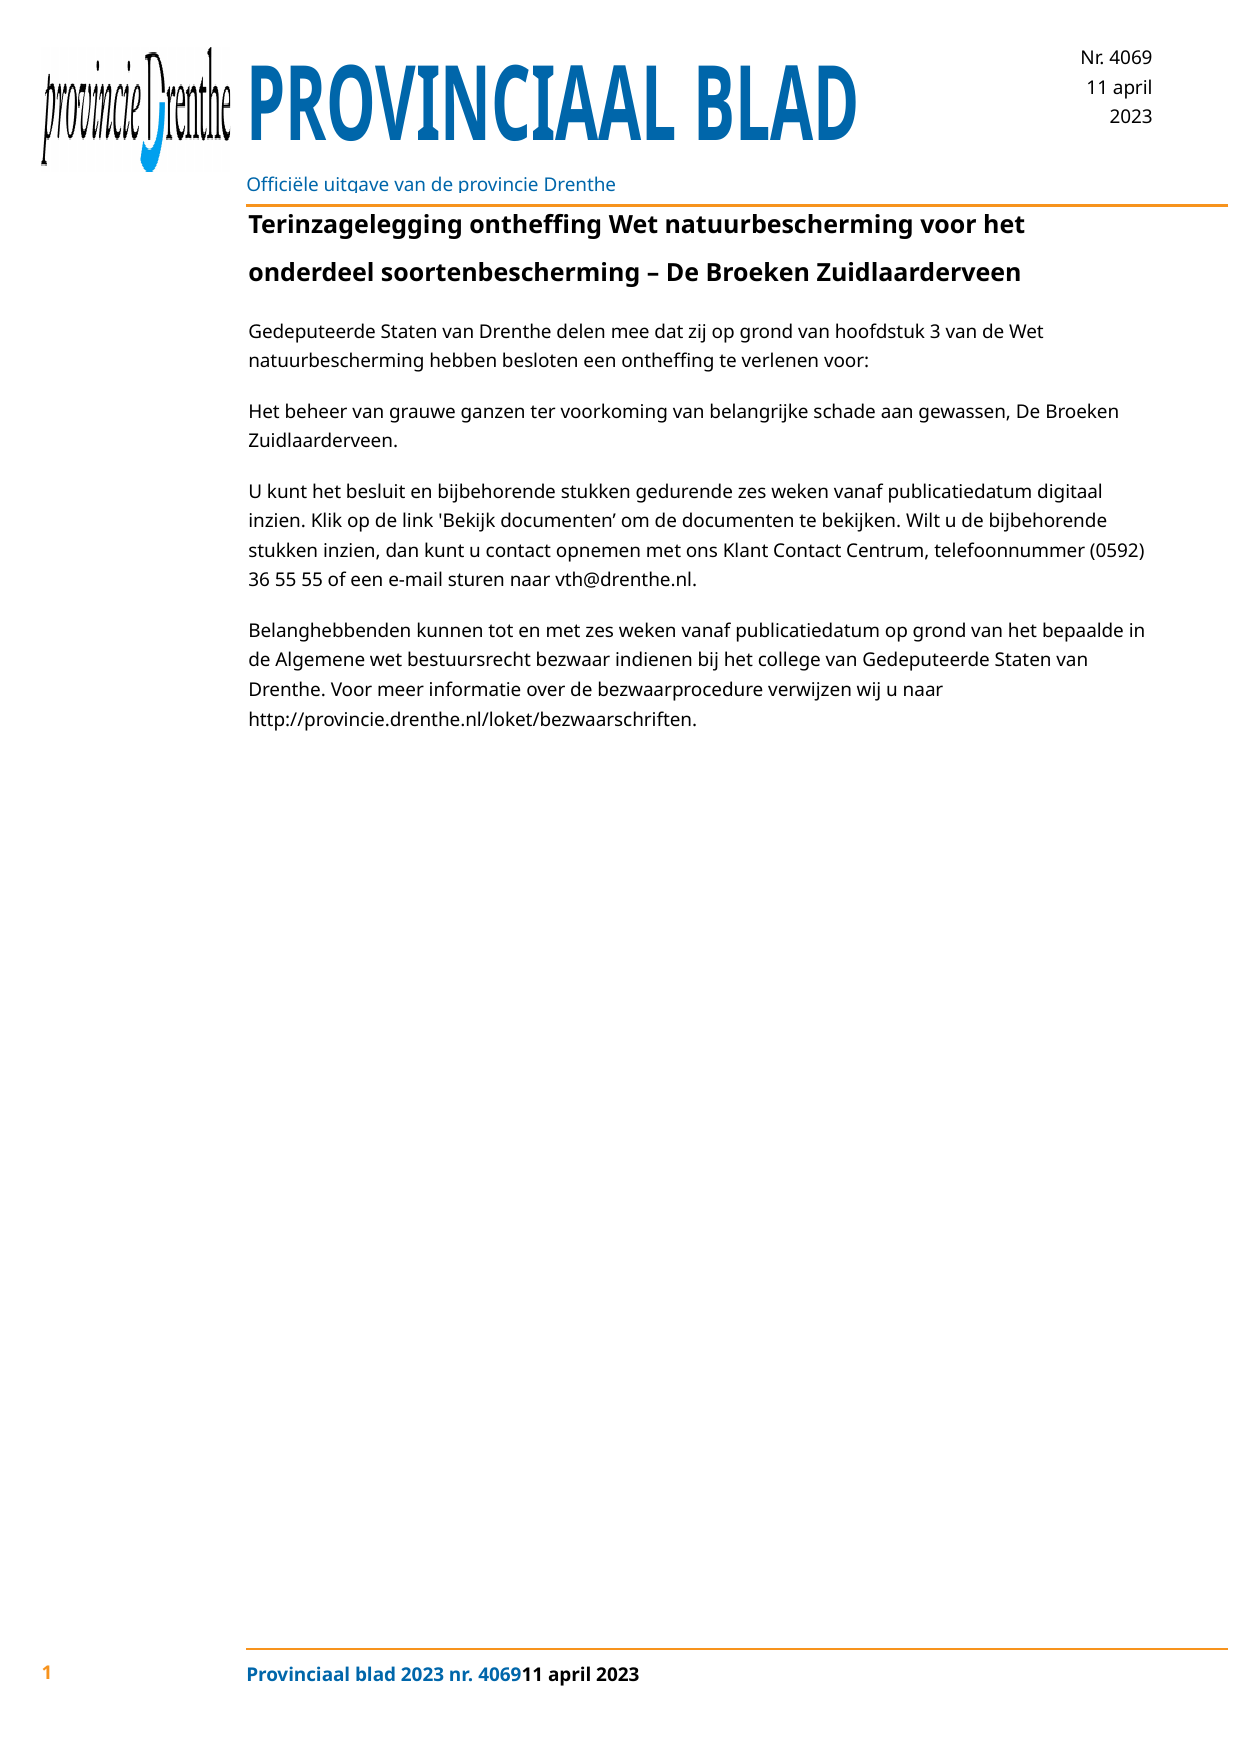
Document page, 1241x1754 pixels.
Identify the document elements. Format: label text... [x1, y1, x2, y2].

text Belanghebbenden kunnen tot en met zes weken vanaf publicatiedatum op grond van het bepaalde in de Algemene wet bestuursrecht bezwaar indienen bij het college van Gedeputeerde Staten van Drenthe. Voor meer informatie over de bezwaarprocedure verwijzen wij u naar http://provincie.drenthe.nl/loket/bezwaarschriften. [248, 617, 1152, 732]
text Terinzagelegging ontheffing Wet natuurbescherming voor het onderdeel soortenbescherming – De Broeken Zuidlaarderveen [248, 207, 1152, 288]
text Gedeputeerde Staten van Drenthe delen mee dat zij op grond van hoofdstuk 3 van de Wet natuurbescherming hebben besloten een ontheffing te verlenen voor: [248, 318, 1152, 373]
text U kunt het besluit en bijbehorende stukken gedurende zes weken vanaf publicatiedatum digitaal inzien. Klik op de link 'Bekijk documenten’ om de documenten te bekijken. Wilt u de bijbehorende stukken inzien, dan kunt u contact opnemen met ons Klant Contact Centrum, telefoonnummer (0592) 36 55 55 of een e-mail sturen naar vth@drenthe.nl. [248, 478, 1152, 592]
text Het beheer van grauwe ganzen ter voorkoming van belangrijke schade aan gewassen, De Broeken Zuidlaarderveen. [248, 398, 1152, 453]
picture [41, 47, 231, 172]
